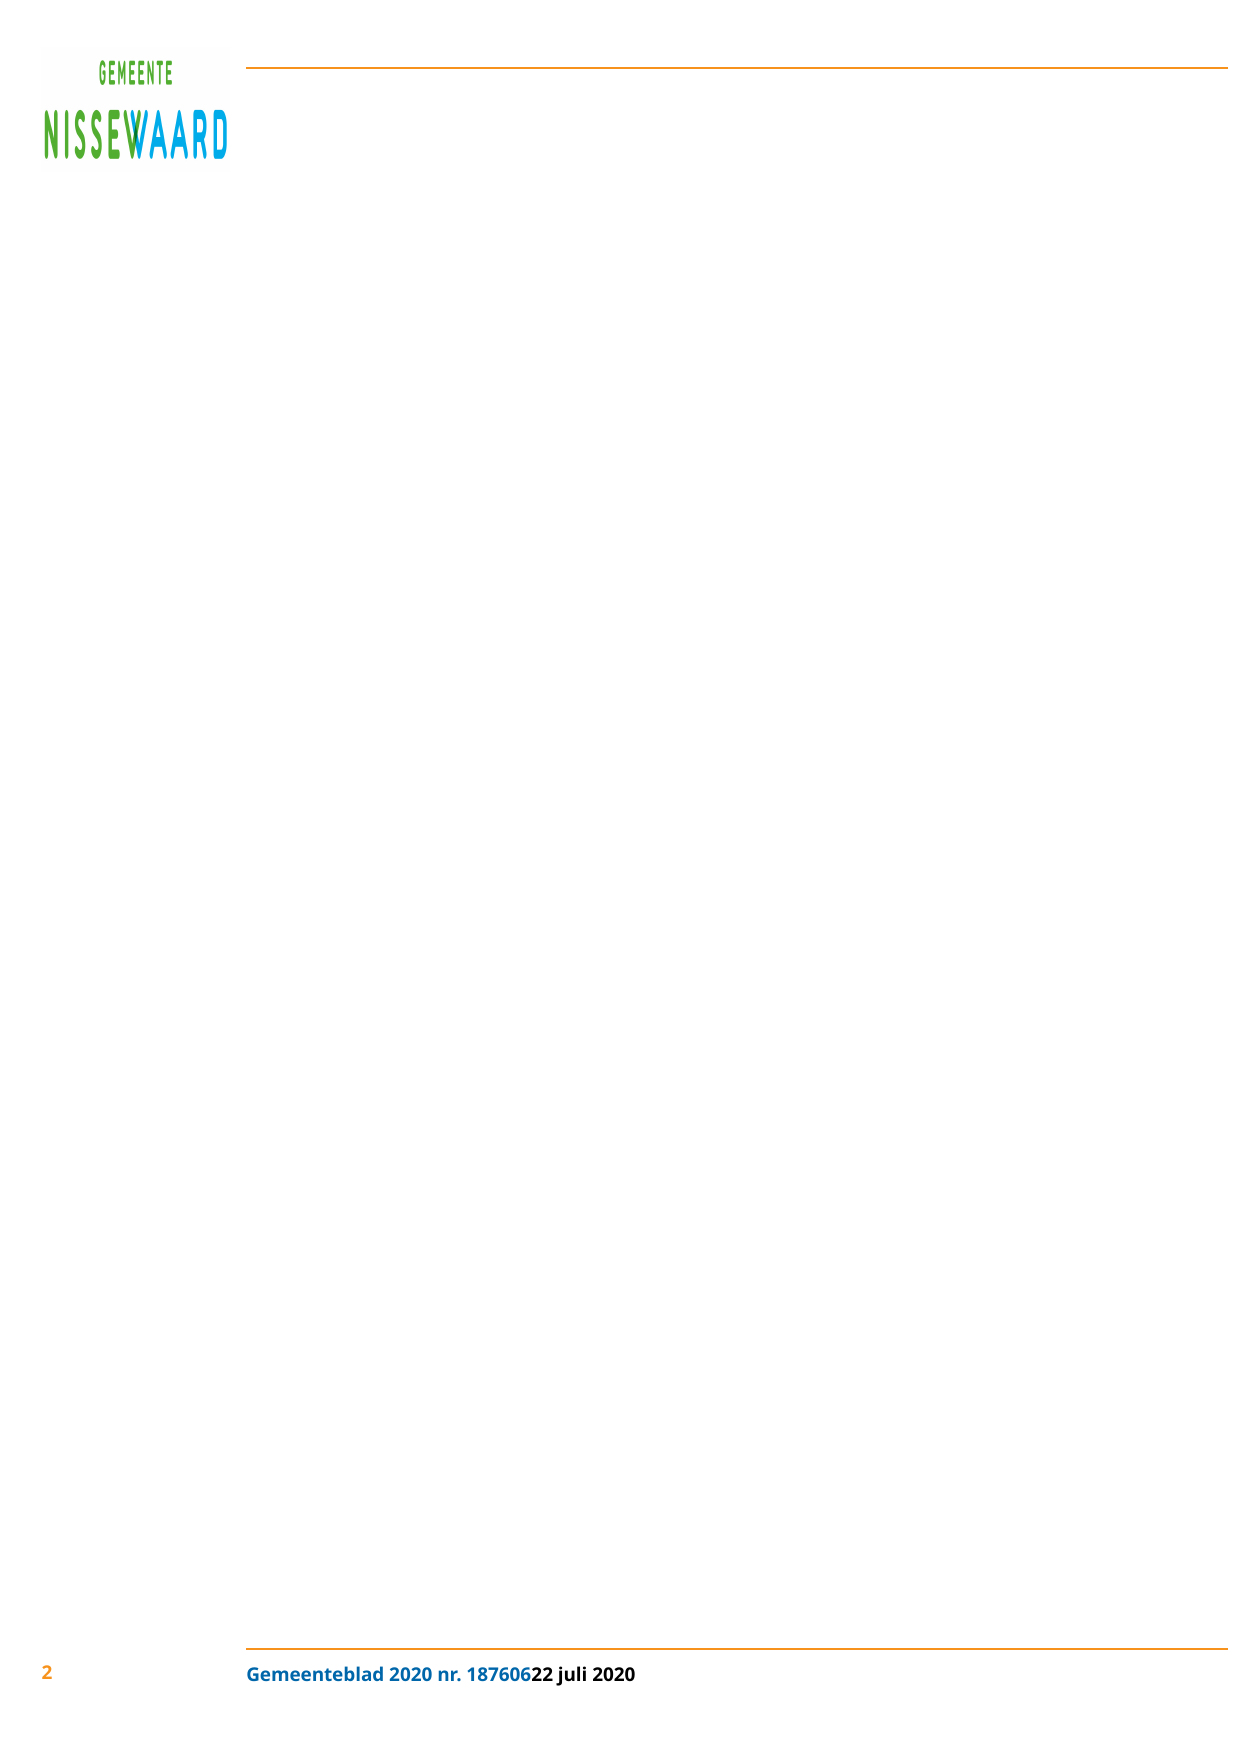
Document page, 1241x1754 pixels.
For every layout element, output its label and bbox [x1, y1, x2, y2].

picture [41, 47, 231, 172]
